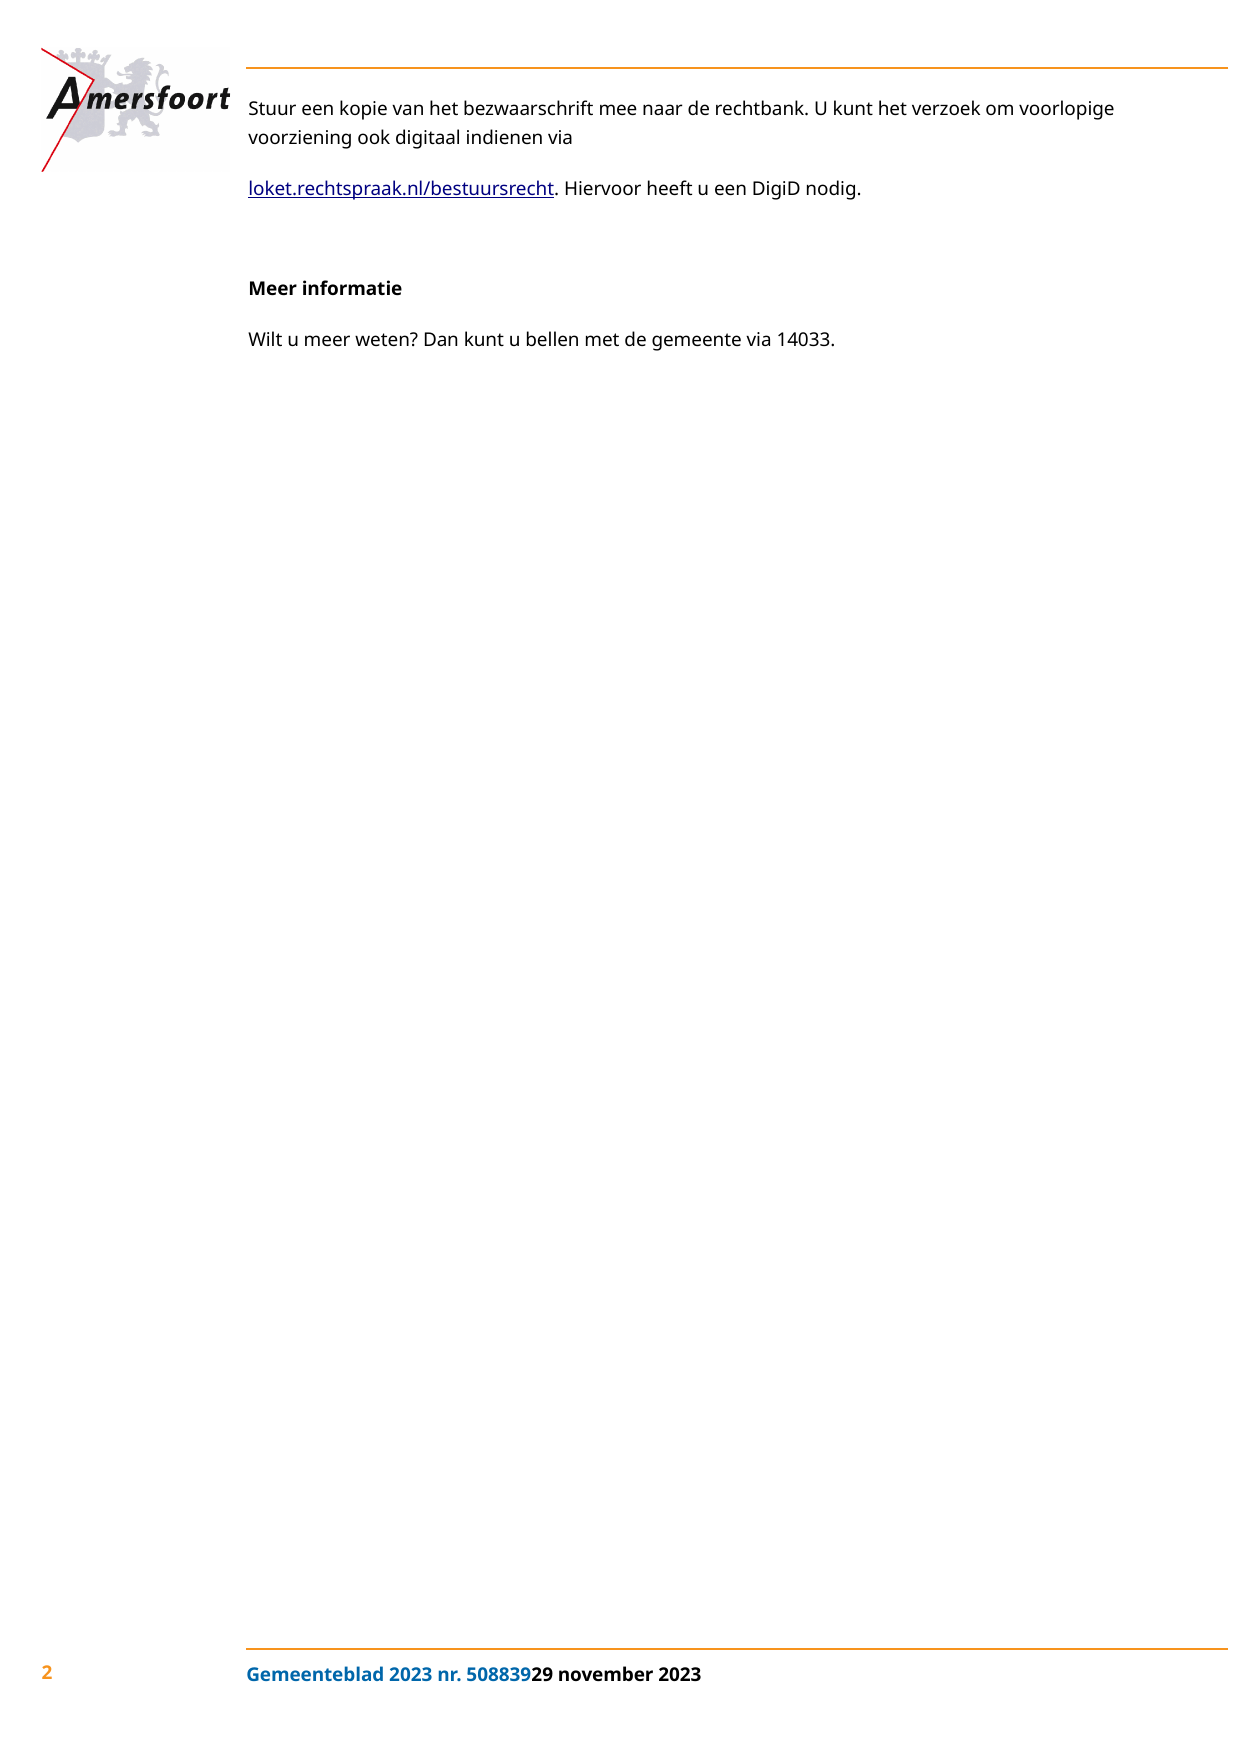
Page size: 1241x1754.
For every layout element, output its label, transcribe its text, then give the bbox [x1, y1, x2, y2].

text Wilt u meer weten? Dan kunt u bellen met de gemeente via 14033. [248, 326, 1152, 352]
text Meer informatie [248, 276, 1152, 301]
picture [41, 47, 231, 172]
text loket.rechtspraak.nl/bestuursrecht. Hiervoor heeft u een DigiD nodig. [248, 175, 1152, 201]
text Stuur een kopie van het bezwaarschrift mee naar de rechtbank. U kunt het verzoek om voorlopige voorziening ook digitaal indienen via [248, 95, 1152, 150]
